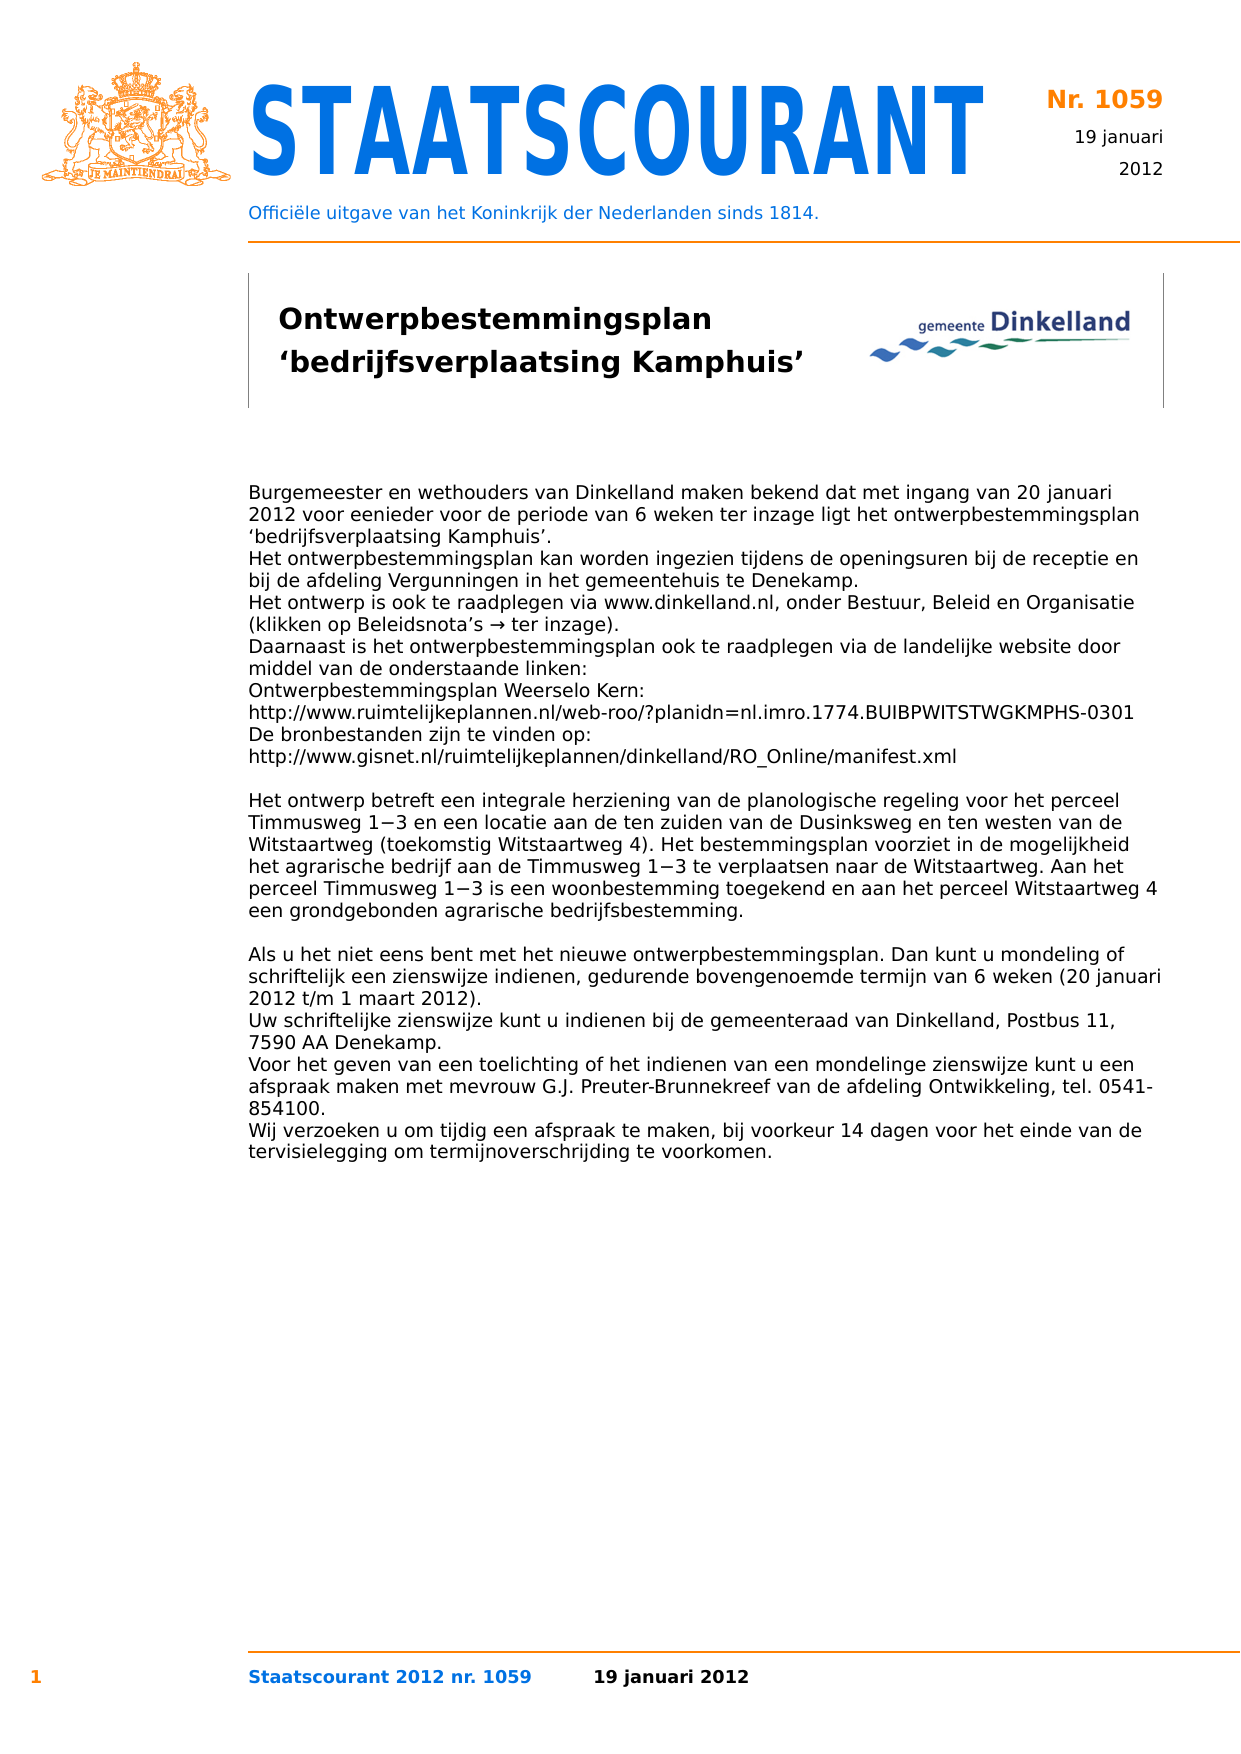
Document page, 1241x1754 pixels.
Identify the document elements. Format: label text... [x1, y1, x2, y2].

text Ontwerpbestemmingsplan Weerselo Kern: [248, 680, 1163, 702]
text Het ontwerpbestemmingsplan kan worden ingezien tijdens de openingsuren bij de receptie en bij de afdeling Vergunningen in het gemeentehuis te Denekamp. [248, 548, 1163, 592]
text http://www.gisnet.nl/ruimtelijkeplannen/dinkelland/RO_Online/manifest.xml [248, 746, 1163, 768]
picture [41, 62, 231, 186]
text http://www.ruimtelijkeplannen.nl/web-roo/?planidn=nl.imro.1774.BUIBPWITSTWGKMPHS-0301 [248, 702, 1163, 724]
text Wij verzoeken u om tijdig een afspraak te maken, bij voorkeur 14 dagen voor het einde van de tervisielegging om termijnoverschrijding te voorkomen. [248, 1119, 1163, 1163]
table_cell Officiële uitgave van het Koninkrijk der Nederlanden sinds 1814. [248, 203, 1240, 241]
picture [867, 302, 1134, 368]
table_cell 19 januari [998, 121, 1240, 153]
text Als u het niet eens bent met het nieuwe ontwerpbestemmingsplan. Dan kunt u mondeling of schriftelijk een zienswijze indienen, gedurende bovengenoemde termijn van 6 weken (20 januari 2012 t/m 1 maart 2012). [248, 944, 1163, 1009]
text Voor het geven van een toelichting of het indienen van een mondelinge zienswijze kunt u een afspraak maken met mevrouw G.J. Preuter-Brunnekreef van de afdeling Ontwikkeling, tel. 0541-854100. [248, 1053, 1163, 1119]
table_header STAATSCOURANT [248, 62, 998, 203]
table_cell 2012 [998, 153, 1240, 203]
table_header Nr. 1059 [998, 62, 1240, 121]
table_header [25, 62, 248, 241]
text Het ontwerp is ook te raadplegen via www.dinkelland.nl, onder Bestuur, Beleid en Organisatie (klikken op Beleidsnota’s → ter inzage). [248, 592, 1163, 636]
subtitle Ontwerpbestemmingsplan ‘bedrijfsverplaatsing Kamphuis’ [249, 273, 1163, 408]
text Daarnaast is het ontwerpbestemmingsplan ook te raadplegen via de landelijke website door middel van de onderstaande linken: [248, 636, 1163, 680]
text De bronbestanden zijn te vinden op: [248, 724, 1163, 746]
text Burgemeester en wethouders van Dinkelland maken bekend dat met ingang van 20 januari 2012 voor eenieder voor de periode van 6 weken ter inzage ligt het ontwerpbestemmingsplan ‘bedrijfsverplaatsing Kamphuis’. [248, 482, 1163, 548]
text Uw schriftelijke zienswijze kunt u indienen bij de gemeenteraad van Dinkelland, Postbus 11, 7590 AA Denekamp. [248, 1009, 1163, 1053]
text Het ontwerp betreft een integrale herziening van de planologische regeling voor het perceel Timmusweg 1−3 en een locatie aan de ten zuiden van de Dusinksweg en ten westen van de Witstaartweg (toekomstig Witstaartweg 4). Het bestemmingsplan voorziet in de mogelijkheid het agrarische bedrijf aan de Timmusweg 1−3 te verplaatsen naar de Witstaartweg. Aan het perceel Timmusweg 1−3 is een woonbestemming toegekend en aan het perceel Witstaartweg 4 een grondgebonden agrarische bedrijfsbestemming. [248, 790, 1163, 922]
